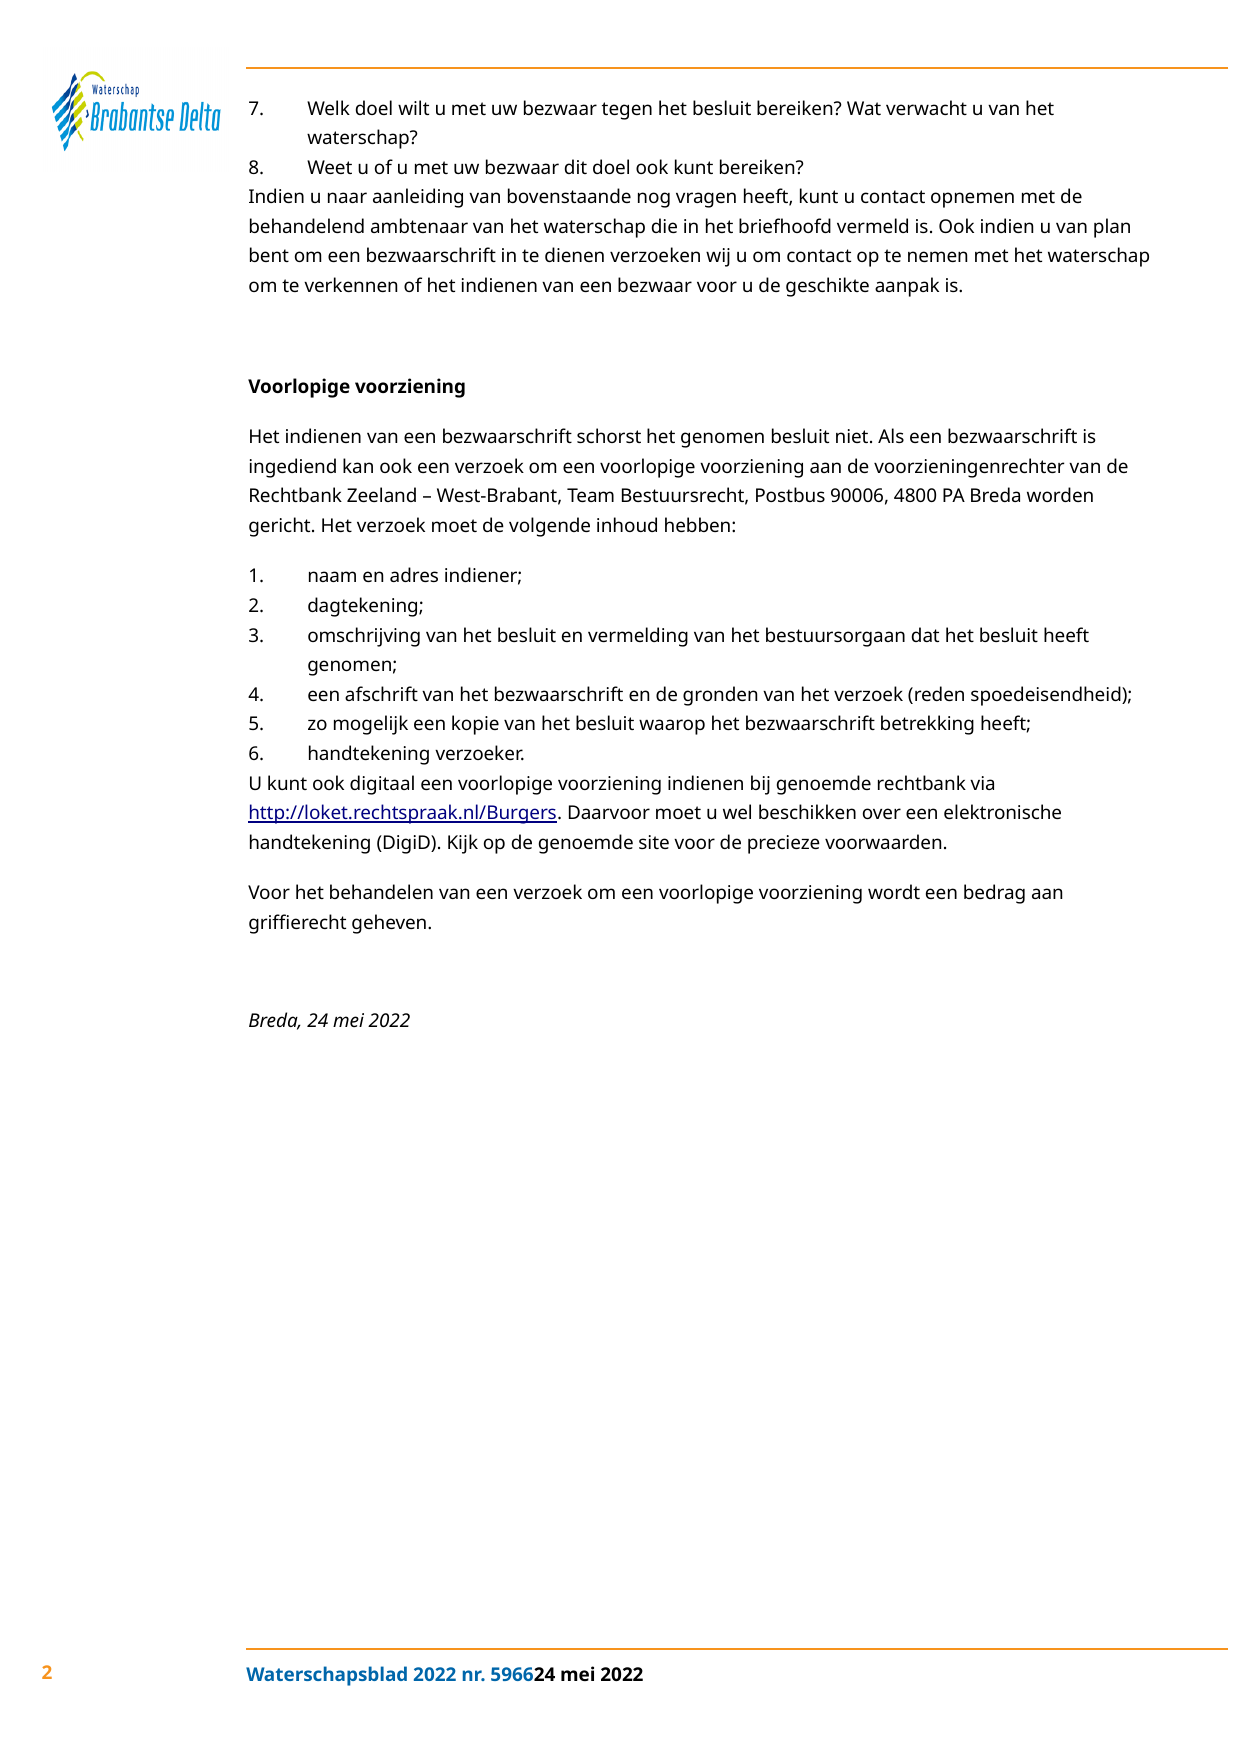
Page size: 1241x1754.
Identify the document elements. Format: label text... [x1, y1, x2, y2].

list zo mogelijk een kopie van het besluit waarop het bezwaarschrift betrekking heeft; [248, 711, 1152, 736]
list omschrijving van het besluit en vermelding van het bestuursorgaan dat het besluit heeft genomen; [248, 622, 1152, 677]
list Welk doel wilt u met uw bezwaar tegen het besluit bereiken? Wat verwacht u van het waterschap? [248, 95, 1152, 150]
list handtekening verzoeker. [248, 740, 1152, 766]
text Voor het behandelen van een verzoek om een voorlopige voorziening wordt een bedrag aan griffierecht geheven. [248, 879, 1152, 935]
text Breda, 24 mei 2022 [248, 1007, 1152, 1033]
text Het indienen van een bezwaarschrift schorst het genomen besluit niet. Als een bezwaarschrift is ingediend kan ook een verzoek om een voorlopige voorziening aan de voorzieningenrechter van de Rechtbank Zeeland – West-Brabant, Team Bestuursrecht, Postbus 90006, 4800 PA Breda worden gericht. Het verzoek moet de volgende inhoud hebben: [248, 423, 1152, 538]
picture [41, 47, 231, 172]
text Voorlopige voorziening [248, 373, 1152, 399]
list naam en adres indiener; [248, 563, 1152, 588]
list Weet u of u met uw bezwaar dit doel ook kunt bereiken? [248, 154, 1152, 180]
list dagtekening; [248, 592, 1152, 618]
list een afschrift van het bezwaarschrift en de gronden van het verzoek (reden spoedeisendheid); [248, 681, 1152, 707]
text U kunt ook digitaal een voorlopige voorziening indienen bij genoemde rechtbank via http://loket.rechtspraak.nl/Burgers. Daarvoor moet u wel beschikken over een elektronische handtekening (DigiD). Kijk op de genoemde site voor de precieze voorwaarden. [248, 770, 1152, 855]
text Indien u naar aanleiding van bovenstaande nog vragen heeft, kunt u contact opnemen met de behandelend ambtenaar van het waterschap die in het briefhoofd vermeld is. Ook indien u van plan bent om een bezwaarschrift in te dienen verzoeken wij u om contact op te nemen met het waterschap om te verkennen of het indienen van een bezwaar voor u de geschikte aanpak is. [248, 183, 1152, 298]
